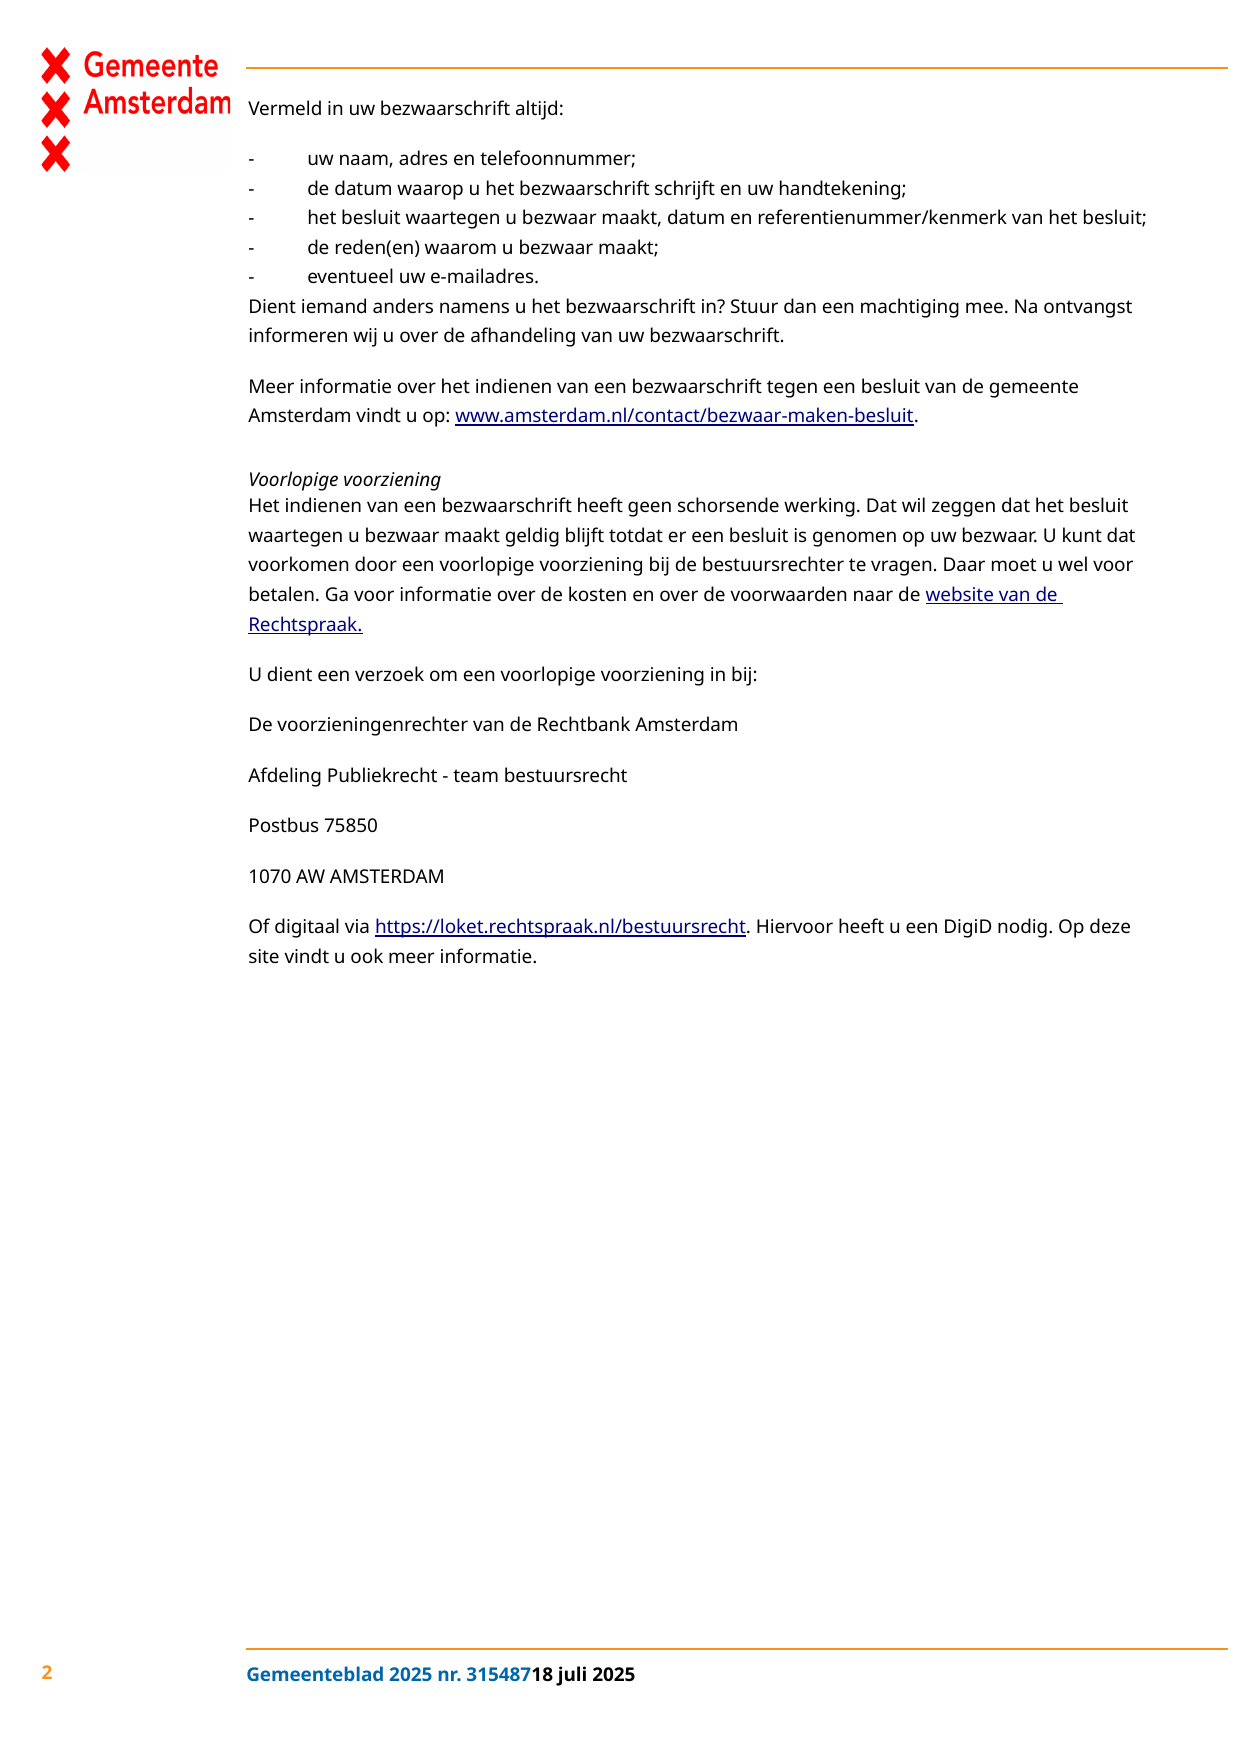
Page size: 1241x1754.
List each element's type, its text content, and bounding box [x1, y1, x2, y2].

text Vermeld in uw bezwaarschrift altijd: [248, 95, 1152, 121]
text Het indienen van een bezwaarschrift heeft geen schorsende werking. Dat wil zeggen dat het besluit waartegen u bezwaar maakt geldig blijft totdat er een besluit is genomen op uw bezwaar. U kunt dat voorkomen door een voorlopige voorziening bij de bestuursrechter te vragen. Daar moet u wel voor betalen. Ga voor informatie over de kosten en over de voorwaarden naar de website van de Rechtspraak. [248, 492, 1152, 636]
list eventueel uw e-mailadres. [248, 263, 1152, 289]
list de reden(en) waarom u bezwaar maakt; [248, 234, 1152, 260]
text Of digitaal via https://loket.rechtspraak.nl/bestuursrecht. Hiervoor heeft u een DigiD nodig. Op deze site vindt u ook meer informatie. [248, 913, 1152, 968]
text U dient een verzoek om een voorlopige voorziening in bij: [248, 661, 1152, 687]
text De voorzieningenrechter van de Rechtbank Amsterdam [248, 712, 1152, 737]
text Postbus 75850 [248, 812, 1152, 838]
text 1070 AW AMSTERDAM [248, 863, 1152, 888]
text Afdeling Publiekrecht - team bestuursrecht [248, 762, 1152, 788]
list het besluit waartegen u bezwaar maakt, datum en referentienummer/kenmerk van het besluit; [248, 204, 1152, 230]
text Meer informatie over het indienen van een bezwaarschrift tegen een besluit van de gemeente Amsterdam vindt u op: www.amsterdam.nl/contact/bezwaar-maken-besluit. [248, 373, 1152, 428]
text Dient iemand anders namens u het bezwaarschrift in? Stuur dan een machtiging mee. Na ontvangst informeren wij u over de afhandeling van uw bezwaarschrift. [248, 293, 1152, 348]
text Voorlopige voorziening [248, 467, 1152, 492]
list de datum waarop u het bezwaarschrift schrijft en uw handtekening; [248, 175, 1152, 201]
picture [41, 47, 231, 172]
list uw naam, adres en telefoonnummer; [248, 145, 1152, 171]
